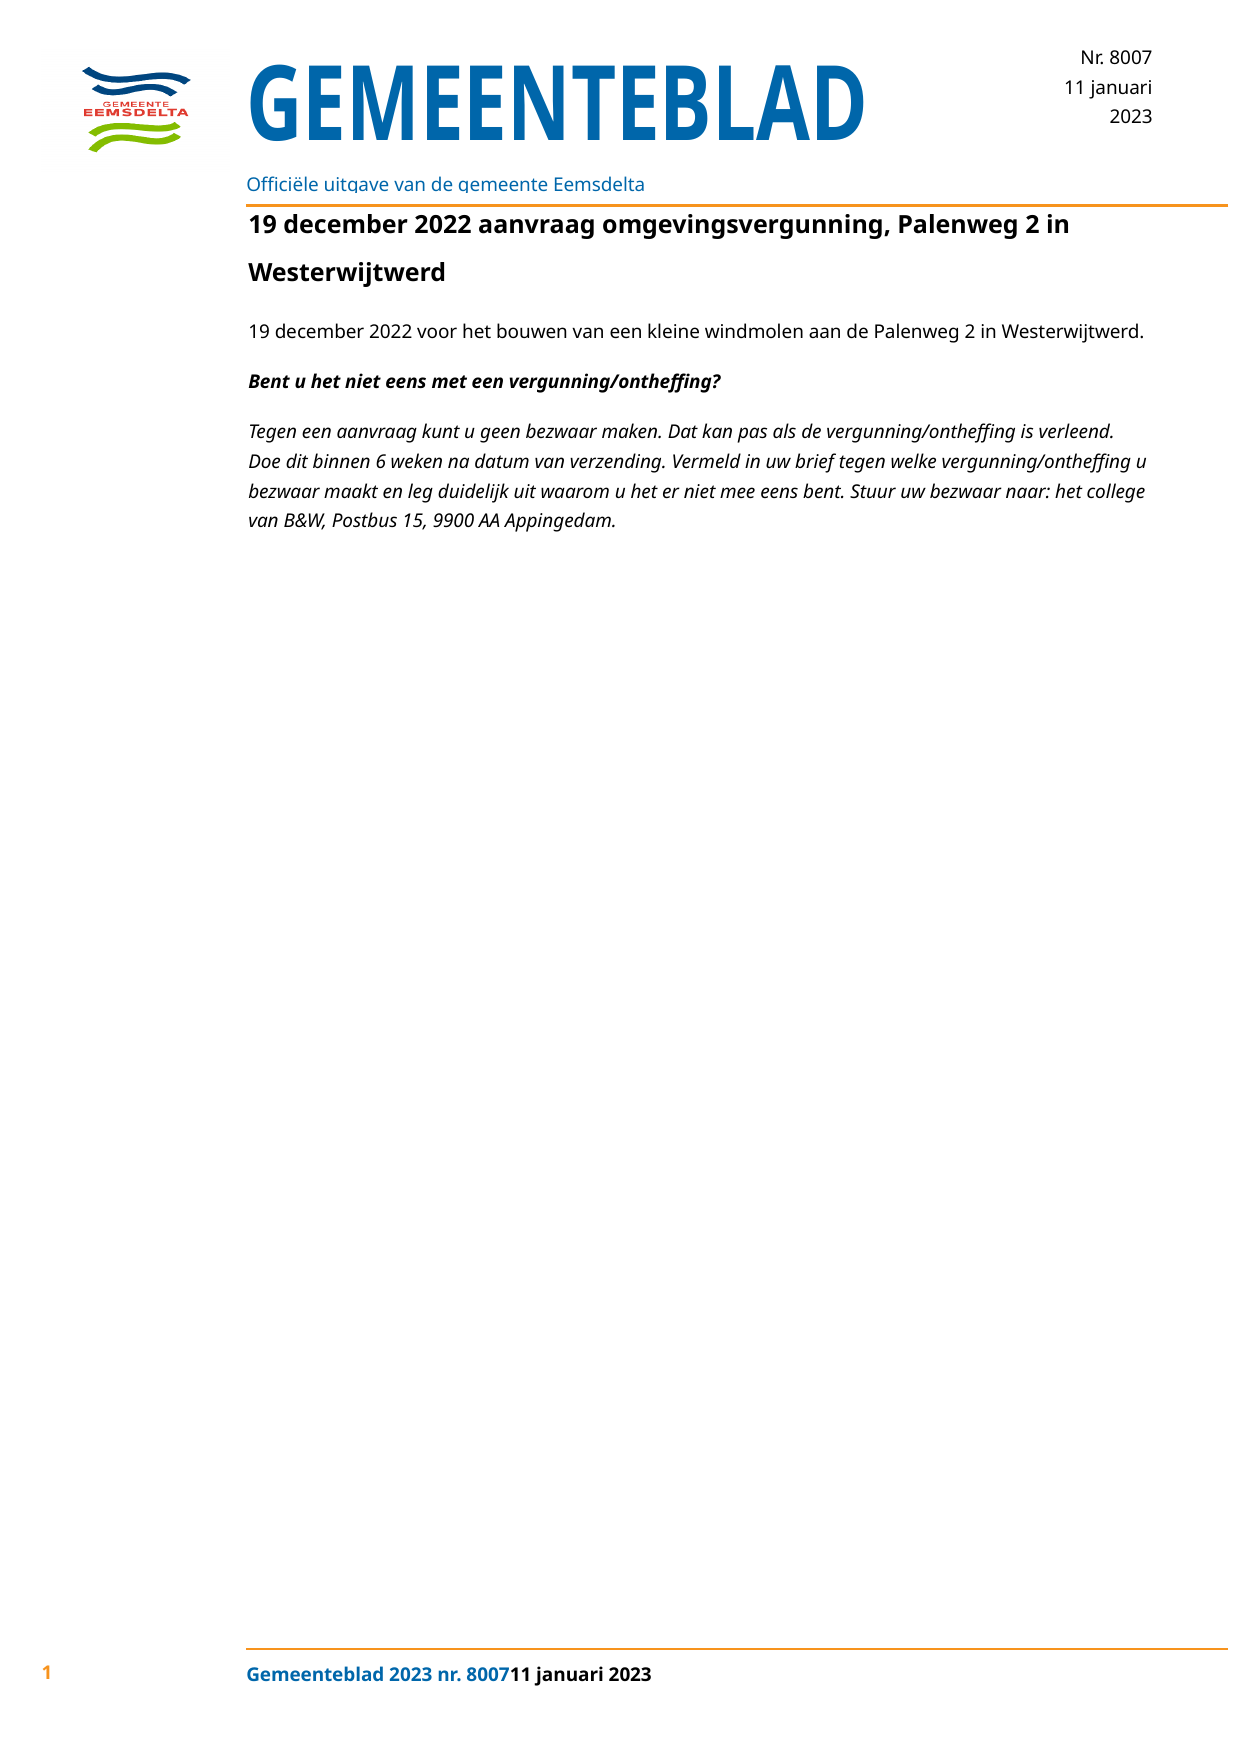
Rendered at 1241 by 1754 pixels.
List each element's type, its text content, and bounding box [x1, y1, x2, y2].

text Tegen een aanvraag kunt u geen bezwaar maken. Dat kan pas als de vergunning/ontheffing is verleend. Doe dit binnen 6 weken na datum van verzending. Vermeld in uw brief tegen welke vergunning/ontheffing u bezwaar maakt en leg duidelijk uit waarom u het er niet mee eens bent. Stuur uw bezwaar naar: het college van B&W, Postbus 15, 9900 AA Appingedam. [248, 419, 1152, 533]
text Bent u het niet eens met een vergunning/ontheffing? [248, 368, 1152, 394]
text 19 december 2022 aanvraag omgevingsvergunning, Palenweg 2 in Westerwijtwerd [248, 207, 1152, 288]
picture [41, 47, 231, 172]
text 19 december 2022 voor het bouwen van een kleine windmolen aan de Palenweg 2 in Westerwijtwerd. [248, 318, 1152, 344]
